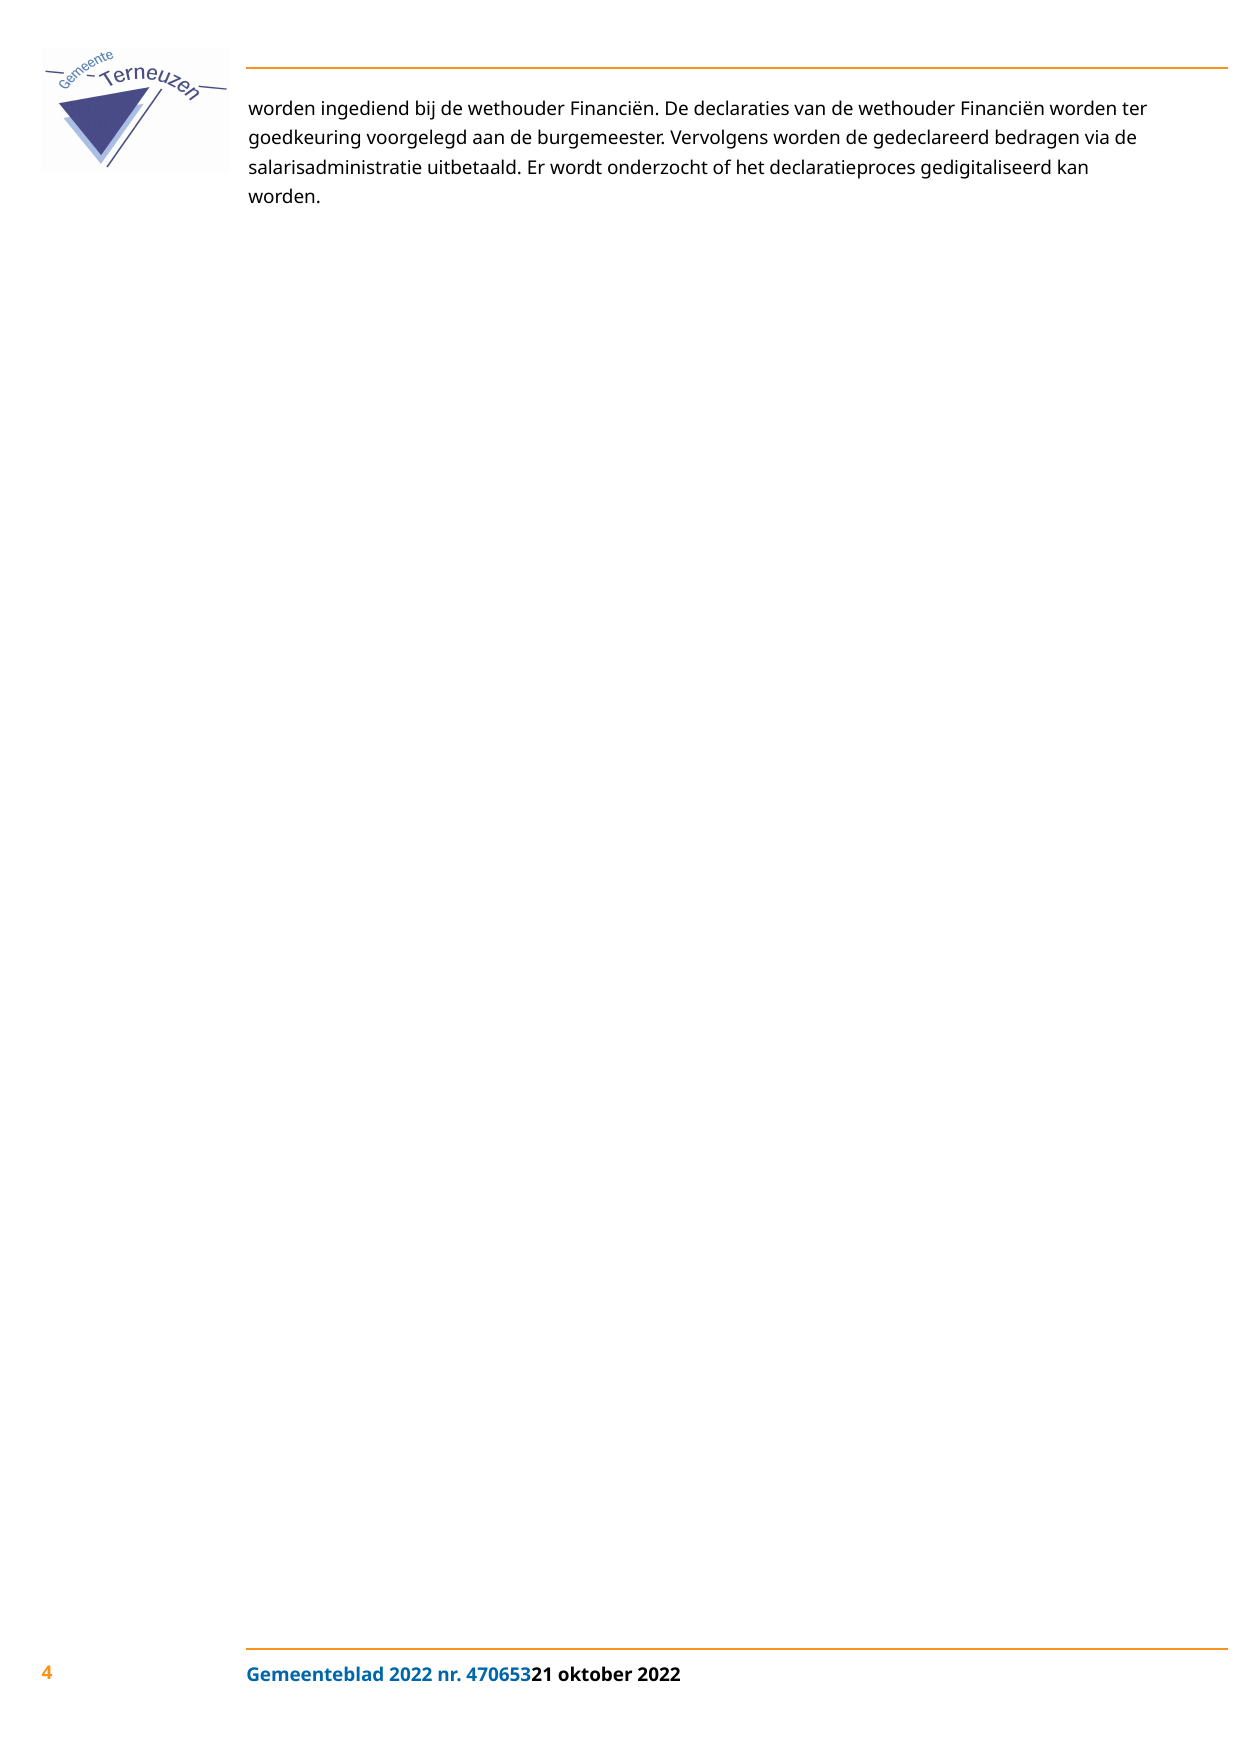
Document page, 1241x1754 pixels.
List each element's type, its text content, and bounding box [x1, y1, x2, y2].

picture [41, 47, 231, 172]
text worden ingediend bij de wethouder Financiën. De declaraties van de wethouder Financiën worden ter goedkeuring voorgelegd aan de burgemeester. Vervolgens worden de gedeclareerd bedragen via de salarisadministratie uitbetaald. Er wordt onderzocht of het declaratieproces gedigitaliseerd kan worden. [248, 95, 1152, 209]
